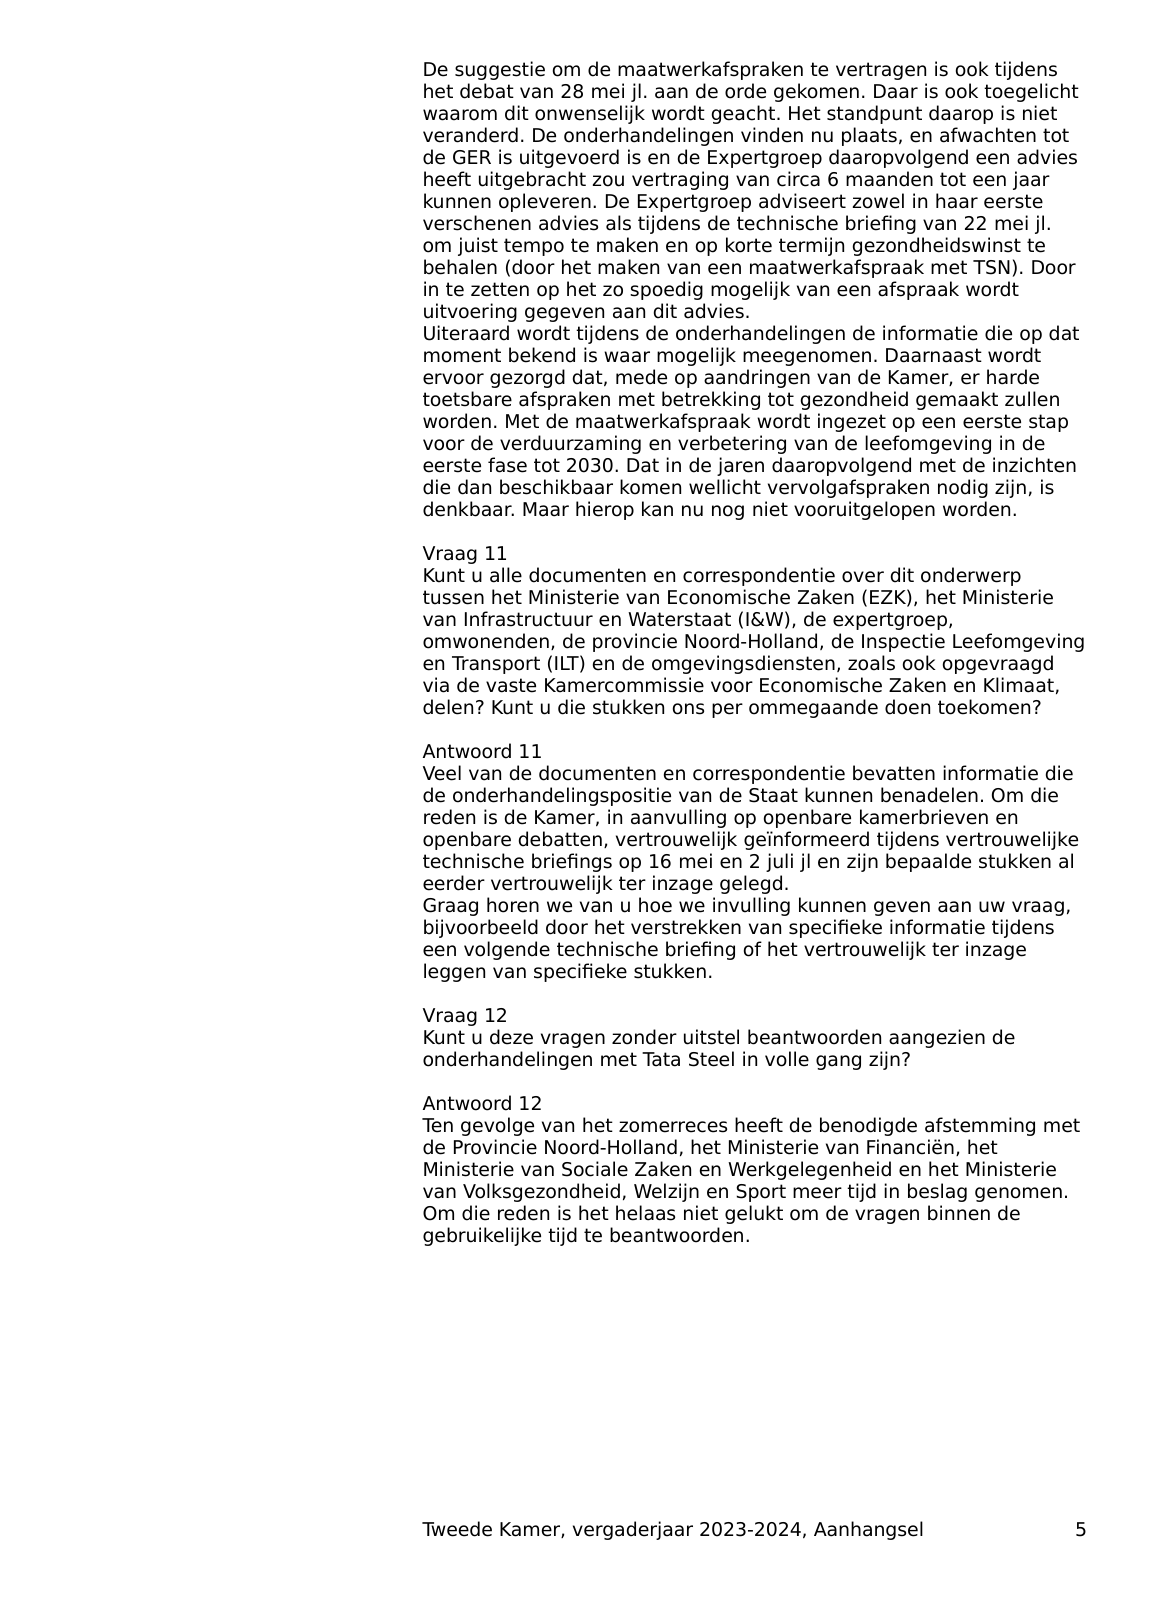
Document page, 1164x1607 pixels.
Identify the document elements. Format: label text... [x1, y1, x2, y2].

text Uiteraard wordt tijdens de onderhandelingen de informatie die op dat moment bekend is waar mogelijk meegenomen. Daarnaast wordt ervoor gezorgd dat, mede op aandringen van de Kamer, er harde toetsbare afspraken met betrekking tot gezondheid gemaakt zullen worden. Met de maatwerkafspraak wordt ingezet op een eerste stap voor de verduurzaming en verbetering van de leefomgeving in de eerste fase tot 2030. Dat in de jaren daaropvolgend met de inzichten die dan beschikbaar komen wellicht vervolgafspraken nodig zijn, is denkbaar. Maar hierop kan nu nog niet vooruitgelopen worden. [422, 323, 1087, 521]
text Vraag 12 [422, 1005, 1087, 1027]
text Ten gevolge van het zomerreces heeft de benodigde afstemming met de Provincie Noord-Holland, het Ministerie van Financiën, het Ministerie van Sociale Zaken en Werkgelegenheid en het Ministerie van Volksgezondheid, Welzijn en Sport meer tijd in beslag genomen. Om die reden is het helaas niet gelukt om de vragen binnen de gebruikelijke tijd te beantwoorden. [422, 1115, 1087, 1247]
text Kunt u alle documenten en correspondentie over dit onderwerp tussen het Ministerie van Economische Zaken (EZK), het Ministerie van Infrastructuur en Waterstaat (I&W), de expertgroep, omwonenden, de provincie Noord-Holland, de Inspectie Leefomgeving en Transport (ILT) en de omgevingsdiensten, zoals ook opgevraagd via de vaste Kamercommissie voor Economische Zaken en Klimaat, delen? Kunt u die stukken ons per ommegaande doen toekomen? [422, 565, 1087, 719]
text Antwoord 11 [422, 741, 1087, 763]
text De suggestie om de maatwerkafspraken te vertragen is ook tijdens het debat van 28 mei jl. aan de orde gekomen. Daar is ook toegelicht waarom dit onwenselijk wordt geacht. Het standpunt daarop is niet veranderd. De onderhandelingen vinden nu plaats, en afwachten tot de GER is uitgevoerd is en de Expertgroep daaropvolgend een advies heeft uitgebracht zou vertraging van circa 6 maanden tot een jaar kunnen opleveren. De Expertgroep adviseert zowel in haar eerste verschenen advies als tijdens de technische briefing van 22 mei jl. om juist tempo te maken en op korte termijn gezondheidswinst te behalen (door het maken van een maatwerkafspraak met TSN). Door in te zetten op het zo spoedig mogelijk van een afspraak wordt uitvoering gegeven aan dit advies. [422, 59, 1087, 323]
text Vraag 11 [422, 543, 1087, 565]
text Veel van de documenten en correspondentie bevatten informatie die de onderhandelingspositie van de Staat kunnen benadelen. Om die reden is de Kamer, in aanvulling op openbare kamerbrieven en openbare debatten, vertrouwelijk geïnformeerd tijdens vertrouwelijke technische briefings op 16 mei en 2 juli jl en zijn bepaalde stukken al eerder vertrouwelijk ter inzage gelegd. [422, 763, 1087, 895]
text Graag horen we van u hoe we invulling kunnen geven aan uw vraag, bijvoorbeeld door het verstrekken van specifieke informatie tijdens een volgende technische briefing of het vertrouwelijk ter inzage leggen van specifieke stukken. [422, 895, 1087, 983]
text Antwoord 12 [422, 1093, 1087, 1115]
text Kunt u deze vragen zonder uitstel beantwoorden aangezien de onderhandelingen met Tata Steel in volle gang zijn? [422, 1027, 1087, 1071]
